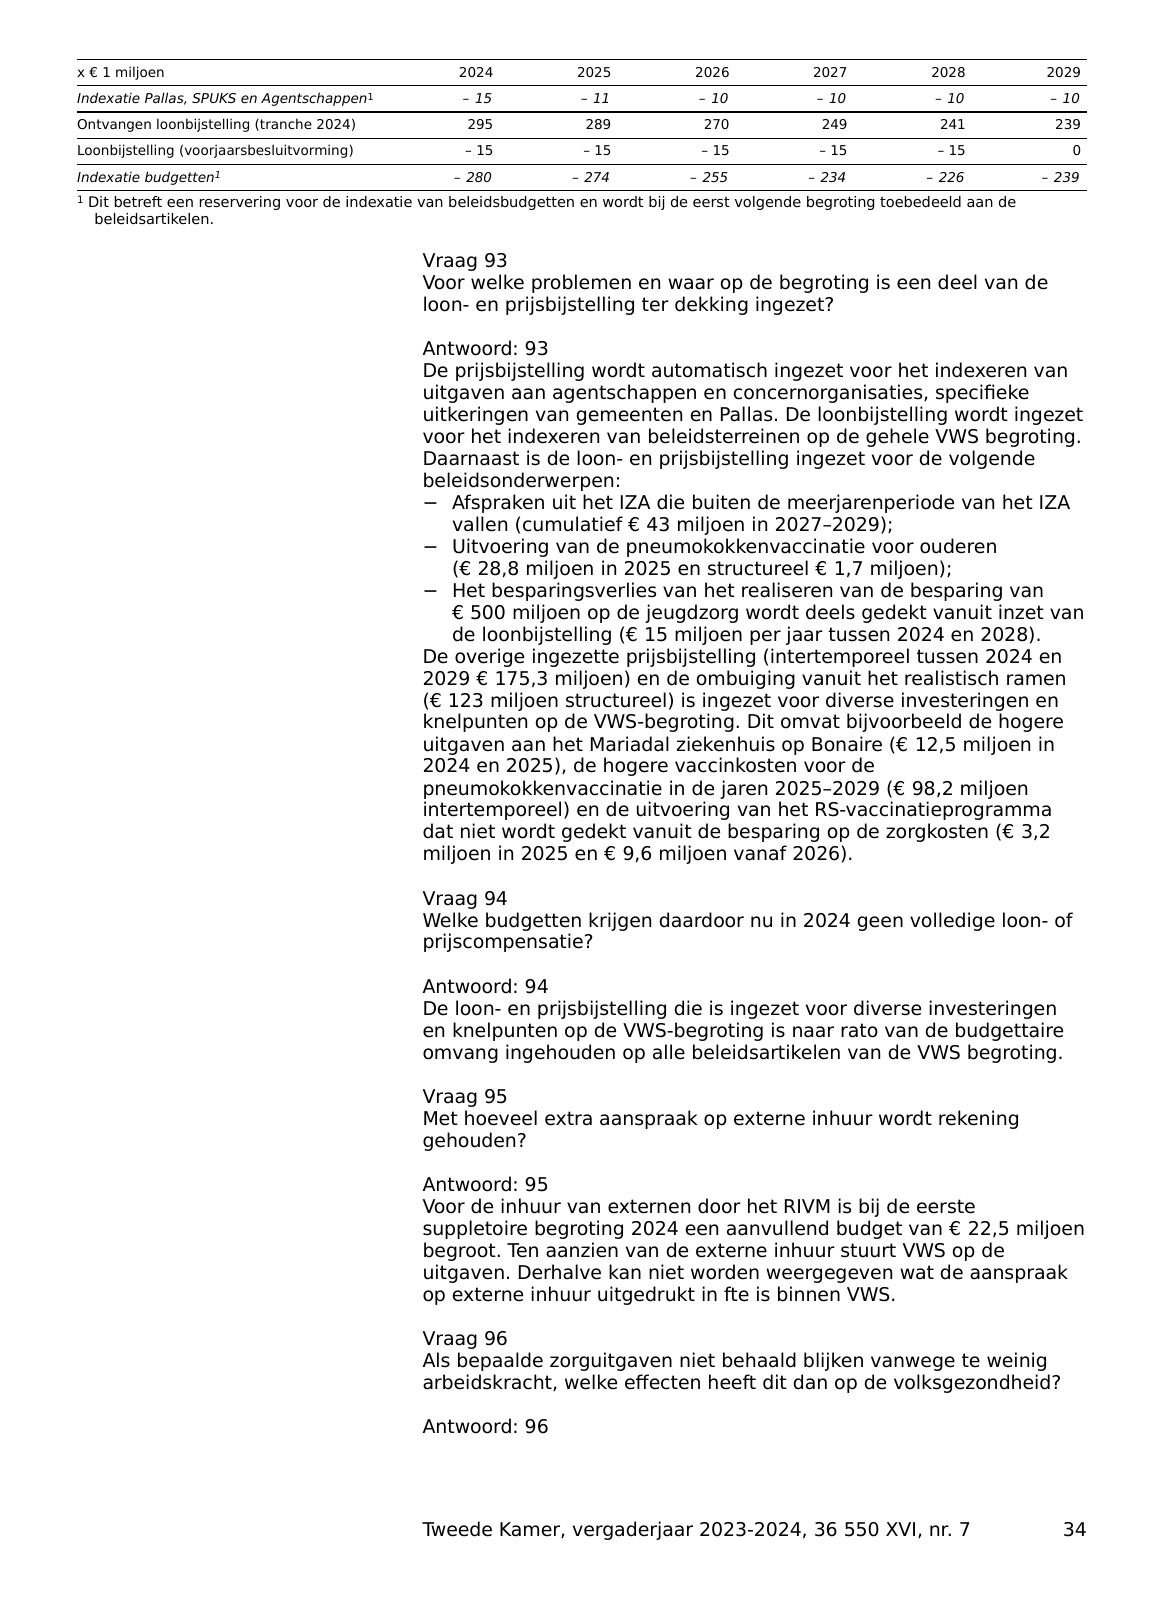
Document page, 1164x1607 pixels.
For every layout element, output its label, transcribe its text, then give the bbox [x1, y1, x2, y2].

table_header 2024 [381, 60, 499, 85]
table_cell – 226 [853, 165, 971, 190]
table_cell 270 [617, 113, 735, 137]
table_cell – 15 [499, 139, 617, 164]
text Welke budgetten krijgen daardoor nu in 2024 geen volledige loon- of prijscompensatie? [422, 909, 1087, 953]
table_cell – 10 [735, 86, 853, 111]
table_cell 295 [381, 113, 499, 137]
text Antwoord: 95 [422, 1174, 1087, 1196]
text Vraag 95 [422, 1086, 1087, 1108]
text Met hoeveel extra aanspraak op externe inhuur wordt rekening gehouden? [422, 1108, 1087, 1152]
table_cell – 10 [617, 86, 735, 111]
table_cell Ontvangen loonbijstelling (tranche 2024) [77, 113, 381, 137]
text Antwoord: 93 [422, 338, 1087, 360]
text Voor de inhuur van externen door het RIVM is bij de eerste suppletoire begroting 2024 een aanvullend budget van € 22,5 miljoen begroot. Ten aanzien van de externe inhuur stuurt VWS op de uitgaven. Derhalve kan niet worden weergegeven wat de aanspraak op externe inhuur uitgedrukt in fte is binnen VWS. [422, 1196, 1087, 1306]
text Vraag 96 [422, 1328, 1087, 1350]
text De overige ingezette prijsbijstelling (intertemporeel tussen 2024 en 2029 € 175,3 miljoen) en de ombuiging vanuit het realistisch ramen (€ 123 miljoen structureel) is ingezet voor diverse investeringen en knelpunten op de VWS-begroting. Dit omvat bijvoorbeeld de hogere uitgaven aan het Mariadal ziekenhuis op Bonaire (€ 12,5 miljoen in 2024 en 2025), de hogere vaccinkosten voor de pneumokokkenvaccinatie in de jaren 2025–2029 (€ 98,2 miljoen intertemporeel) en de uitvoering van het RS-vaccinatieprogramma dat niet wordt gedekt vanuit de besparing op de zorgkosten (€ 3,2 miljoen in 2025 en € 9,6 miljoen vanaf 2026). [422, 646, 1087, 865]
table_cell Indexatie budgetten1 [77, 165, 381, 190]
table_header x € 1 miljoen [77, 60, 381, 85]
table_cell – 10 [971, 86, 1087, 111]
table_header 2026 [617, 60, 735, 85]
text Voor welke problemen en waar op de begroting is een deel van de loon- en prijsbijstelling ter dekking ingezet? [422, 272, 1087, 316]
table_cell 239 [971, 113, 1087, 137]
table_header 2027 [735, 60, 853, 85]
text Vraag 93 [422, 250, 1087, 272]
table_cell – 15 [381, 139, 499, 164]
table_cell 249 [735, 113, 853, 137]
text − Afspraken uit het IZA die buiten de meerjarenperiode van het IZA vallen (cumulatief € 43 miljoen in 2027–2029); [422, 492, 1087, 536]
table_cell 0 [971, 139, 1087, 164]
table_cell – 239 [971, 165, 1087, 190]
table_cell – 15 [617, 139, 735, 164]
table_cell – 274 [499, 165, 617, 190]
table_header 2028 [853, 60, 971, 85]
table_cell – 10 [853, 86, 971, 111]
table_cell Indexatie Pallas, SPUKS en Agentschappen1 [77, 86, 381, 111]
text − Uitvoering van de pneumokokkenvaccinatie voor ouderen (€ 28,8 miljoen in 2025 en structureel € 1,7 miljoen); [422, 536, 1087, 579]
text Antwoord: 96 [422, 1416, 1087, 1438]
text De loon- en prijsbijstelling die is ingezet voor diverse investeringen en knelpunten op de VWS-begroting is naar rato van de budgettaire omvang ingehouden op alle beleidsartikelen van de VWS begroting. [422, 998, 1087, 1063]
table_cell – 280 [381, 165, 499, 190]
text De prijsbijstelling wordt automatisch ingezet voor het indexeren van uitgaven aan agentschappen en concernorganisaties, specifieke uitkeringen van gemeenten en Pallas. De loonbijstelling wordt ingezet voor het indexeren van beleidsterreinen op de gehele VWS begroting. Daarnaast is de loon- en prijsbijstelling ingezet voor de volgende beleidsonderwerpen: [422, 360, 1087, 492]
table_cell – 15 [735, 139, 853, 164]
table_cell Loonbijstelling (voorjaarsbesluitvorming) [77, 139, 381, 164]
text Vraag 94 [422, 887, 1087, 909]
table_cell – 15 [381, 86, 499, 111]
table_cell 241 [853, 113, 971, 137]
text Antwoord: 94 [422, 976, 1087, 998]
table_header 2029 [971, 60, 1087, 85]
table_cell – 255 [617, 165, 735, 190]
table_cell – 11 [499, 86, 617, 111]
table_cell 1 Dit betreft een reservering voor de indexatie van beleidsbudgetten en wordt bij de eerst volgende begroting toebedeeld aan de beleidsartikelen. [77, 191, 1087, 227]
table_header 2025 [499, 60, 617, 85]
table_cell – 234 [735, 165, 853, 190]
text − Het besparingsverlies van het realiseren van de besparing van € 500 miljoen op de jeugdzorg wordt deels gedekt vanuit inzet van de loonbijstelling (€ 15 miljoen per jaar tussen 2024 en 2028). [422, 579, 1087, 646]
text Als bepaalde zorguitgaven niet behaald blijken vanwege te weinig arbeidskracht, welke effecten heeft dit dan op de volksgezondheid? [422, 1350, 1087, 1394]
table_cell – 15 [853, 139, 971, 164]
table_cell 289 [499, 113, 617, 137]
